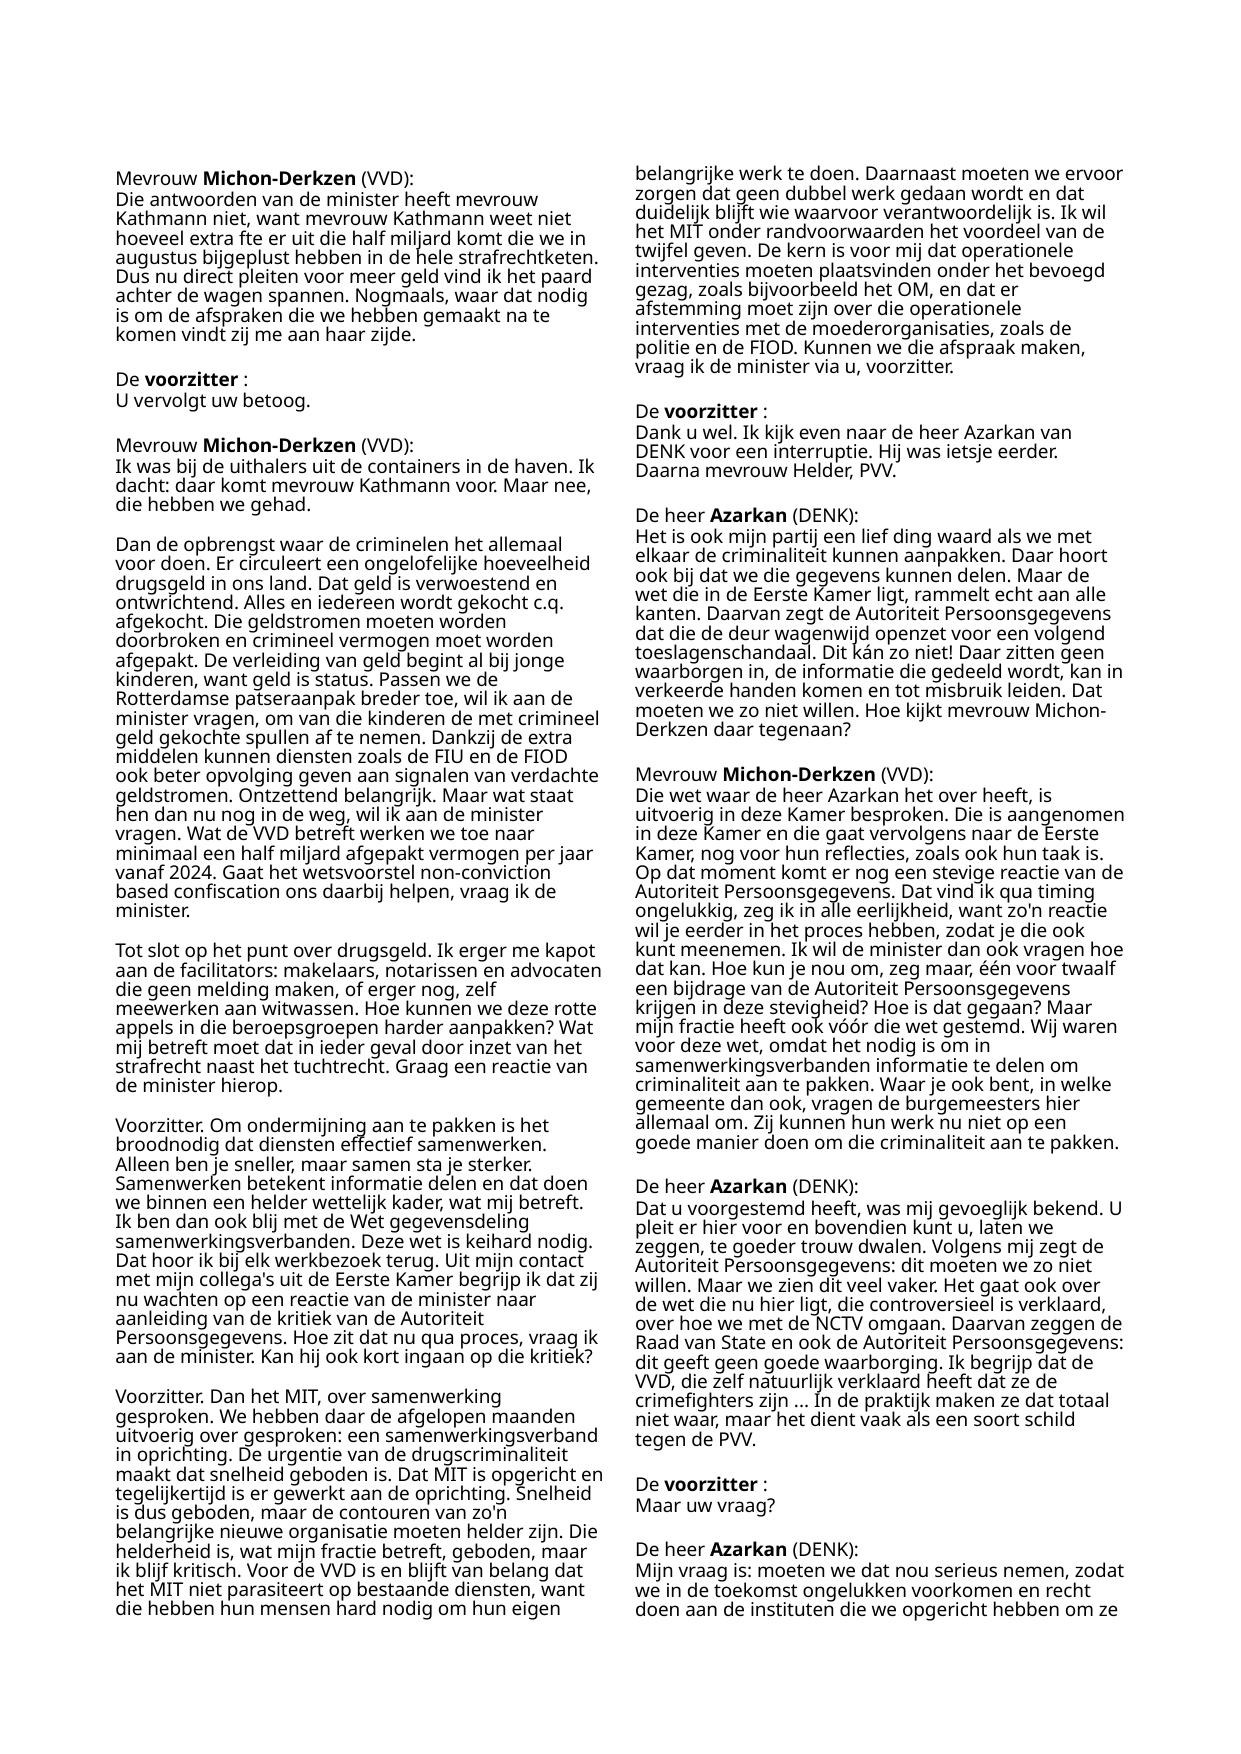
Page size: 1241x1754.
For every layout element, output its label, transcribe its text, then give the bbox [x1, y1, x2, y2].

text De heer Azarkan (DENK): [635, 502, 1125, 528]
text Voorzitter. Dan het MIT, over samenwerking gesproken. We hebben daar de afgelopen maanden uitvoerig over gesproken: een samenwerkingsverband in oprichting. De urgentie van de drugscriminaliteit maakt dat snelheid geboden is. Dat MIT is opgericht en tegelijkertijd is er gewerkt aan de oprichting. Snelheid is dus geboden, maar de contouren van zo'n belangrijke nieuwe organisatie moeten helder zijn. Die helderheid is, wat mijn fractie betreft, geboden, maar ik blijf kritisch. Voor de VVD is en blijft van belang dat het MIT niet parasiteert op bestaande diensten, want die hebben hun mensen hard nodig om hun eigen [115, 1388, 605, 1620]
text Mevrouw Michon-Derkzen (VVD): [115, 165, 605, 191]
text De heer Azarkan (DENK): [635, 1174, 1125, 1199]
text Het is ook mijn partij een lief ding waard als we met elkaar de criminaliteit kunnen aanpakken. Daar hoort ook bij dat we die gegevens kunnen delen. Maar de wet die in de Eerste Kamer ligt, rammelt echt aan alle kanten. Daarvan zegt de Autoriteit Persoonsgegevens dat die de deur wagenwijd openzet voor een volgend toeslagenschandaal. Dit kán zo niet! Daar zitten geen waarborgen in, de informatie die gedeeld wordt, kan in verkeerde handen komen en tot misbruik leiden. Dat moeten we zo niet willen. Hoe kijkt mevrouw Michon-Derkzen daar tegenaan? [635, 528, 1125, 740]
text U vervolgt uw betoog. [115, 392, 605, 411]
text Die wet waar de heer Azarkan het over heeft, is uitvoerig in deze Kamer besproken. Die is aangenomen in deze Kamer en die gaat vervolgens naar de Eerste Kamer, nog voor hun reflecties, zoals ook hun taak is. Op dat moment komt er nog een stevige reactie van de Autoriteit Persoonsgegevens. Dat vind ik qua timing ongelukkig, zeg ik in alle eerlijkheid, want zo'n reactie wil je eerder in het proces hebben, zodat je die ook kunt meenemen. Ik wil de minister dan ook vragen hoe dat kan. Hoe kun je nou om, zeg maar, één voor twaalf een bijdrage van de Autoriteit Persoonsgegevens krijgen in deze stevigheid? Hoe is dat gegaan? Maar mijn fractie heeft ook vóór die wet gestemd. Wij waren voor deze wet, omdat het nodig is om in samenwerkingsverbanden informatie te delen om criminaliteit aan te pakken. Waar je ook bent, in welke gemeente dan ook, vragen de burgemeesters hier allemaal om. Zij kunnen hun werk nu niet op een goede manier doen om die criminaliteit aan te pakken. [635, 787, 1125, 1153]
text Die antwoorden van de minister heeft mevrouw Kathmann niet, want mevrouw Kathmann weet niet hoeveel extra fte er uit die half miljard komt die we in augustus bijgeplust hebben in de hele strafrechtketen. Dus nu direct pleiten voor meer geld vind ik het paard achter de wagen spannen. Nogmaals, waar dat nodig is om de afspraken die we hebben gemaakt na te komen vindt zij me aan haar zijde. [115, 191, 605, 345]
text Dan de opbrengst waar de criminelen het allemaal voor doen. Er circuleert een ongelofelijke hoeveelheid drugsgeld in ons land. Dat geld is verwoestend en ontwrichtend. Alles en iedereen wordt gekocht c.q. afgekocht. Die geldstromen moeten worden doorbroken en crimineel vermogen moet worden afgepakt. De verleiding van geld begint al bij jonge kinderen, want geld is status. Passen we de Rotterdamse patseraanpak breder toe, wil ik aan de minister vragen, om van die kinderen de met crimineel geld gekochte spullen af te nemen. Dankzij de extra middelen kunnen diensten zoals de FIU en de FIOD ook beter opvolging geven aan signalen van verdachte geldstromen. Ontzettend belangrijk. Maar wat staat hen dan nu nog in de weg, wil ik aan de minister vragen. Wat de VVD betreft werken we toe naar minimaal een half miljard afgepakt vermogen per jaar vanaf 2024. Gaat het wetsvoorstel non-conviction based confiscation ons daarbij helpen, vraag ik de minister. [115, 536, 605, 922]
text De voorzitter : [635, 398, 1125, 424]
text De voorzitter : [635, 1471, 1125, 1497]
text belangrijke werk te doen. Daarnaast moeten we ervoor zorgen dat geen dubbel werk gedaan wordt en dat duidelijk blijft wie waarvoor verantwoordelijk is. Ik wil het MIT onder randvoorwaarden het voordeel van de twijfel geven. De kern is voor mij dat operationele interventies moeten plaatsvinden onder het bevoegd gezag, zoals bijvoorbeeld het OM, en dat er afstemming moet zijn over die operationele interventies met de moederorganisaties, zoals de politie en de FIOD. Kunnen we die afspraak maken, vraag ik de minister via u, voorzitter. [635, 165, 1125, 377]
text Dat u voorgestemd heeft, was mij gevoeglijk bekend. U pleit er hier voor en bovendien kunt u, laten we zeggen, te goeder trouw dwalen. Volgens mij zegt de Autoriteit Persoonsgegevens: dit moeten we zo niet willen. Maar we zien dit veel vaker. Het gaat ook over de wet die nu hier ligt, die controversieel is verklaard, over hoe we met de NCTV omgaan. Daarvan zeggen de Raad van State en ook de Autoriteit Persoonsgegevens: dit geeft geen goede waarborging. Ik begrijp dat de VVD, die zelf natuurlijk verklaard heeft dat ze de crimefighters zijn ... In de praktijk maken ze dat totaal niet waar, maar het dient vaak als een soort schild tegen de PVV. [635, 1199, 1125, 1450]
text Voorzitter. Om ondermijning aan te pakken is het broodnodig dat diensten effectief samenwerken. Alleen ben je sneller, maar samen sta je sterker. Samenwerken betekent informatie delen en dat doen we binnen een helder wettelijk kader, wat mij betreft. Ik ben dan ook blij met de Wet gegevensdeling samenwerkingsverbanden. Deze wet is keihard nodig. Dat hoor ik bij elk werkbezoek terug. Uit mijn contact met mijn collega's uit de Eerste Kamer begrijp ik dat zij nu wachten op een reactie van de minister naar aanleiding van de kritiek van de Autoriteit Persoonsgegevens. Hoe zit dat nu qua proces, vraag ik aan de minister. Kan hij ook kort ingaan op die kritiek? [115, 1117, 605, 1368]
text De heer Azarkan (DENK): [635, 1537, 1125, 1562]
text De voorzitter : [115, 366, 605, 392]
text Tot slot op het punt over drugsgeld. Ik erger me kapot aan de facilitators: makelaars, notarissen en advocaten die geen melding maken, of erger nog, zelf meewerken aan witwassen. Hoe kunnen we deze rotte appels in die beroepsgroepen harder aanpakken? Wat mij betreft moet dat in ieder geval door inzet van het strafrecht naast het tuchtrecht. Graag een reactie van de minister hierop. [115, 942, 605, 1096]
text Mijn vraag is: moeten we dat nou serieus nemen, zodat we in de toekomst ongelukken voorkomen en recht doen aan de instituten die we opgericht hebben om ze [635, 1562, 1125, 1620]
text Ik was bij de uithalers uit de containers in de haven. Ik dacht: daar komt mevrouw Kathmann voor. Maar nee, die hebben we gehad. [115, 458, 605, 515]
text Maar uw vraag? [635, 1497, 1125, 1516]
text Dank u wel. Ik kijk even naar de heer Azarkan van DENK voor een interruptie. Hij was ietsje eerder. Daarna mevrouw Helder, PVV. [635, 424, 1125, 482]
text Mevrouw Michon-Derkzen (VVD): [115, 432, 605, 458]
text Mevrouw Michon-Derkzen (VVD): [635, 761, 1125, 787]
